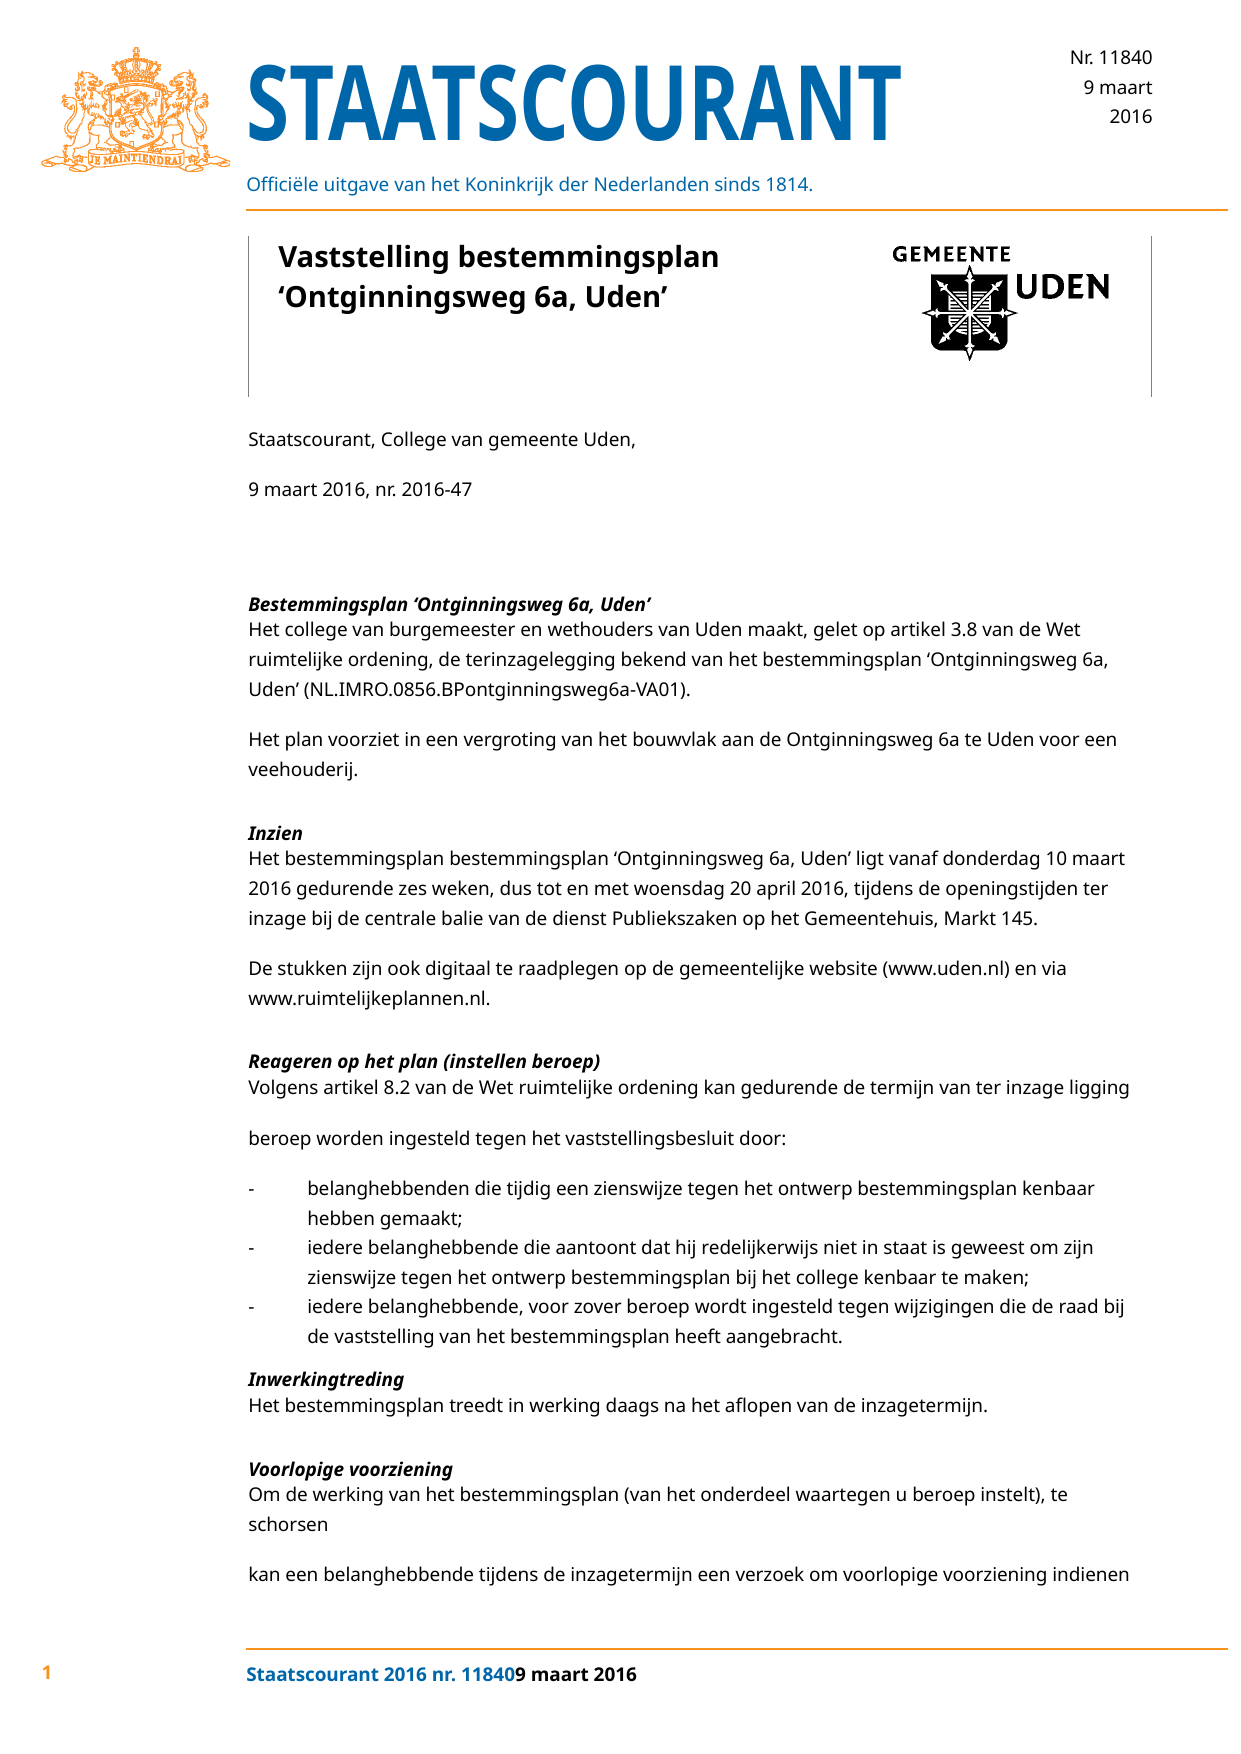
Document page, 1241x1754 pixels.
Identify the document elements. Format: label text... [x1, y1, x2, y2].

text Het college van burgemeester en wethouders van Uden maakt, gelet op artikel 3.8 van de Wet ruimtelijke ordening, de terinzagelegging bekend van het bestemmingsplan ‘Ontginningsweg 6a, Uden’ (NL.IMRO.0856.BPontginningsweg6a-VA01). [248, 617, 1152, 702]
text beroep worden ingesteld tegen het vaststellingsbesluit door: [248, 1125, 1152, 1151]
table_header [850, 236, 1151, 397]
text Inzien [248, 820, 1152, 846]
picture [882, 236, 1119, 371]
text Voorlopige voorziening [248, 1456, 1152, 1482]
picture [41, 47, 231, 172]
text De stukken zijn ook digitaal te raadplegen op de gemeentelijke website (www.uden.nl) en via www.ruimtelijkeplannen.nl. [248, 955, 1152, 1010]
text Het plan voorziet in een vergroting van het bouwvlak aan de Ontginningsweg 6a te Uden voor een veehouderij. [248, 726, 1152, 782]
text kan een belanghebbende tijdens de inzagetermijn een verzoek om voorlopige voorziening indienen [248, 1562, 1152, 1587]
text Om de werking van het bestemmingsplan (van het onderdeel waartegen u beroep instelt), te schorsen [248, 1482, 1152, 1537]
list iedere belanghebbende, voor zover beroep wordt ingesteld tegen wijzigingen die de raad bij de vaststelling van het bestemmingsplan heeft aangebracht. [248, 1293, 1152, 1349]
text Staatscourant, College van gemeente Uden, [248, 426, 1152, 452]
text 9 maart 2016, nr. 2016-47 [248, 477, 1152, 502]
table_header Vaststelling bestemmingsplan ‘Ontginningsweg 6a, Uden’ [249, 236, 850, 397]
list belanghebbenden die tijdig een zienswijze tegen het ontwerp bestemmingsplan kenbaar hebben gemaakt; [248, 1175, 1152, 1231]
text Inwerkingtreding [248, 1366, 1152, 1392]
list iedere belanghebbende die aantoont dat hij redelijkerwijs niet in staat is geweest om zijn zienswijze tegen het ontwerp bestemmingsplan bij het college kenbaar te maken; [248, 1234, 1152, 1290]
text Reageren op het plan (instellen beroep) [248, 1049, 1152, 1074]
text Bestemmingsplan ‘Ontginningsweg 6a, Uden’ [248, 591, 1152, 617]
text Het bestemmingsplan bestemmingsplan ‘Ontginningsweg 6a, Uden’ ligt vanaf donderdag 10 maart 2016 gedurende zes weken, dus tot en met woensdag 20 april 2016, tijdens de openingstijden ter inzage bij de centrale balie van de dienst Publiekszaken op het Gemeentehuis, Markt 145. [248, 846, 1152, 930]
text Het bestemmingsplan treedt in werking daags na het aflopen van de inzagetermijn. [248, 1392, 1152, 1418]
text Volgens artikel 8.2 van de Wet ruimtelijke ordening kan gedurende de termijn van ter inzage ligging [248, 1074, 1152, 1100]
